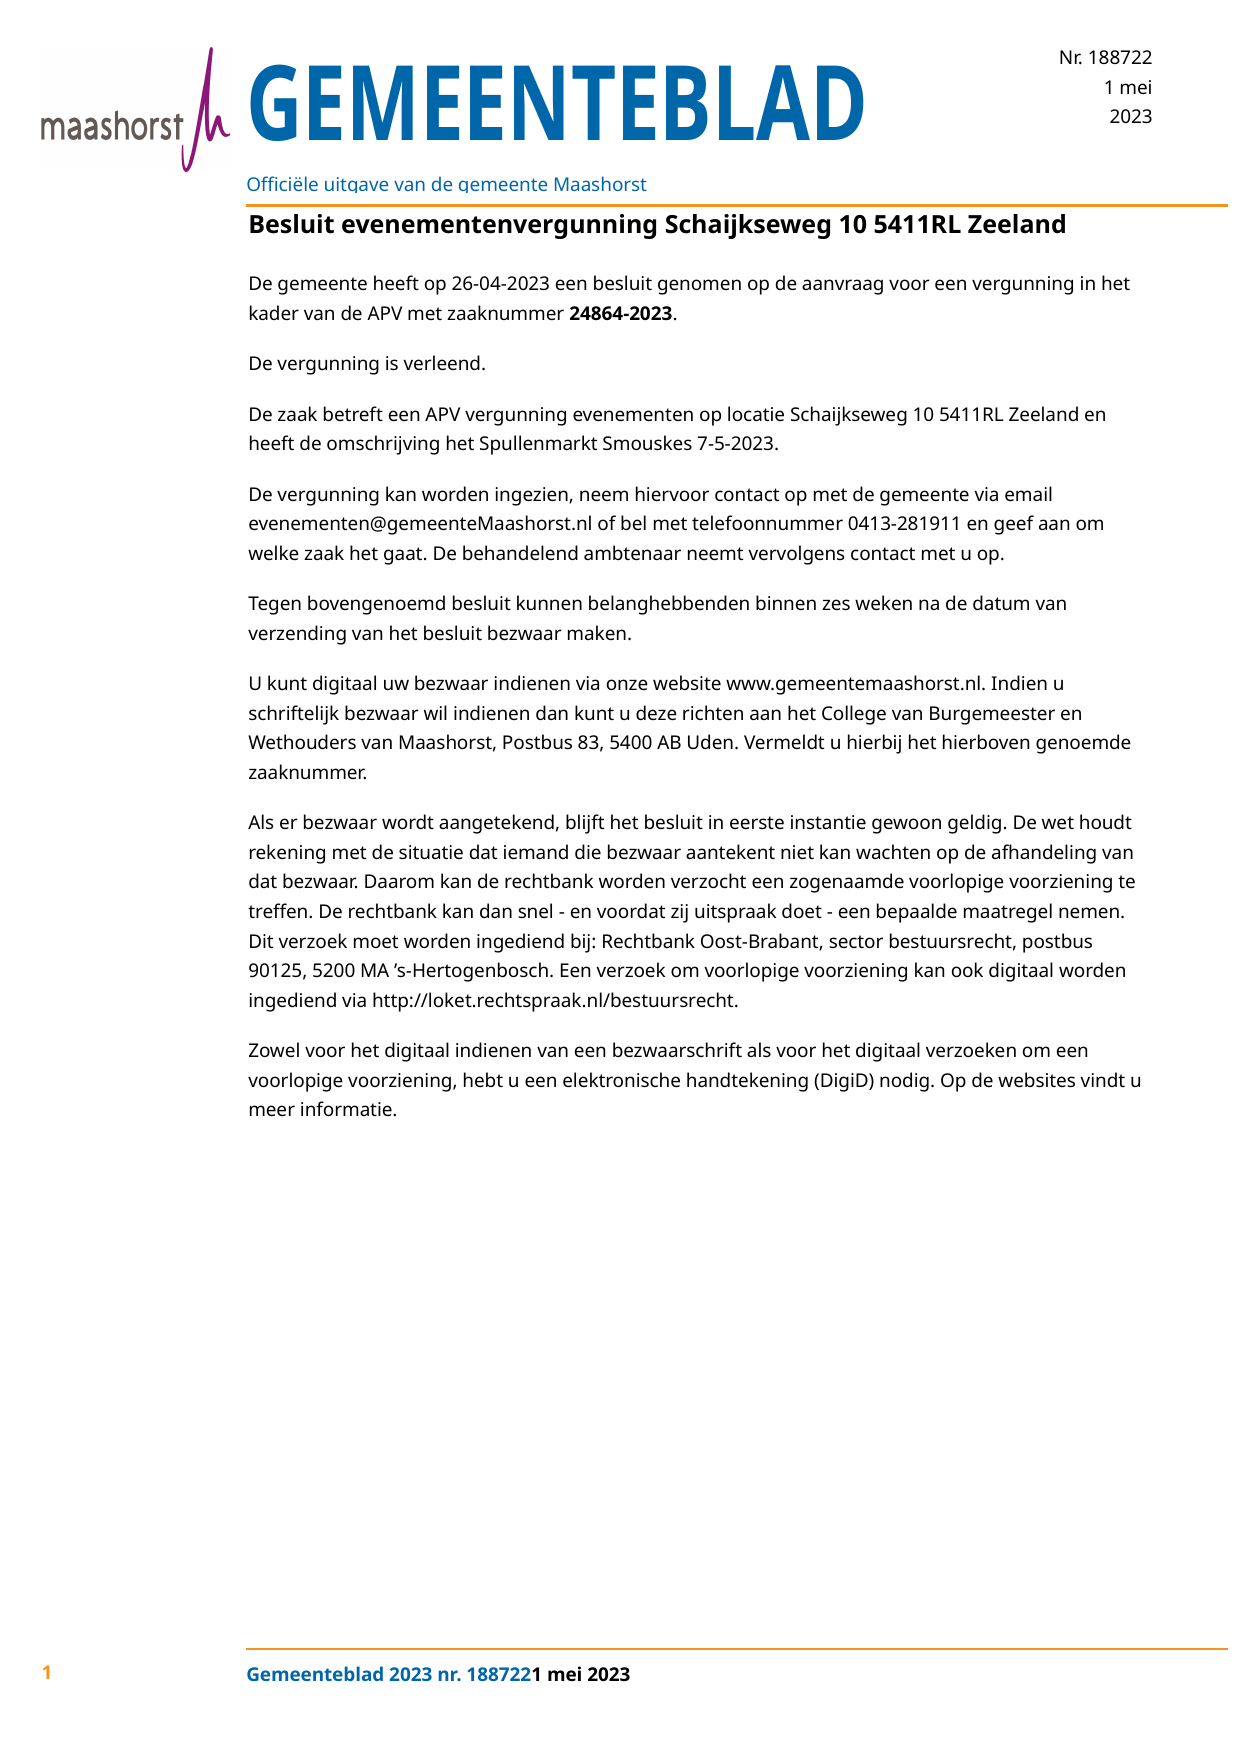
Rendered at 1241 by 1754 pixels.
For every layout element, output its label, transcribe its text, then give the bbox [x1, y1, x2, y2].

text De vergunning is verleend. [248, 350, 1152, 376]
picture [41, 47, 231, 172]
text Als er bezwaar wordt aangetekend, blijft het besluit in eerste instantie gewoon geldig. De wet houdt rekening met de situatie dat iemand die bezwaar aantekent niet kan wachten op de afhandeling van dat bezwaar. Daarom kan de rechtbank worden verzocht een zogenaamde voorlopige voorziening te treffen. De rechtbank kan dan snel - en voordat zij uitspraak doet - een bepaalde maatregel nemen. Dit verzoek moet worden ingediend bij: Rechtbank Oost-Brabant, sector bestuursrecht, postbus 90125, 5200 MA ’s-Hertogenbosch. Een verzoek om voorlopige voorziening kan ook digitaal worden ingediend via http://loket.rechtspraak.nl/bestuursrecht. [248, 809, 1152, 1013]
text De zaak betreft een APV vergunning evenementen op locatie Schaijkseweg 10 5411RL Zeeland en heeft de omschrijving het Spullenmarkt Smouskes 7-5-2023. [248, 401, 1152, 456]
text Tegen bovengenoemd besluit kunnen belanghebbenden binnen zes weken na de datum van verzending van het besluit bezwaar maken. [248, 590, 1152, 646]
text De vergunning kan worden ingezien, neem hiervoor contact op met de gemeente via email evenementen@gemeenteMaashorst.nl of bel met telefoonnummer 0413-281911 en geef aan om welke zaak het gaat. De behandelend ambtenaar neemt vervolgens contact met u op. [248, 481, 1152, 566]
text U kunt digitaal uw bezwaar indienen via onze website www.gemeentemaashorst.nl. Indien u schriftelijk bezwaar wil indienen dan kunt u deze richten aan het College van Burgemeester en Wethouders van Maashorst, Postbus 83, 5400 AB Uden. Vermeldt u hierbij het hierboven genoemde zaaknummer. [248, 670, 1152, 785]
text De gemeente heeft op 26-04-2023 een besluit genomen op de aanvraag voor een vergunning in het kader van de APV met zaaknummer 24864-2023. [248, 270, 1152, 326]
text Zowel voor het digitaal indienen van een bezwaarschrift als voor het digitaal verzoeken om een voorlopige voorziening, hebt u een elektronische handtekening (DigiD) nodig. Op de websites vindt u meer informatie. [248, 1037, 1152, 1122]
text Besluit evenementenvergunning Schaijkseweg 10 5411RL Zeeland [248, 207, 1152, 241]
